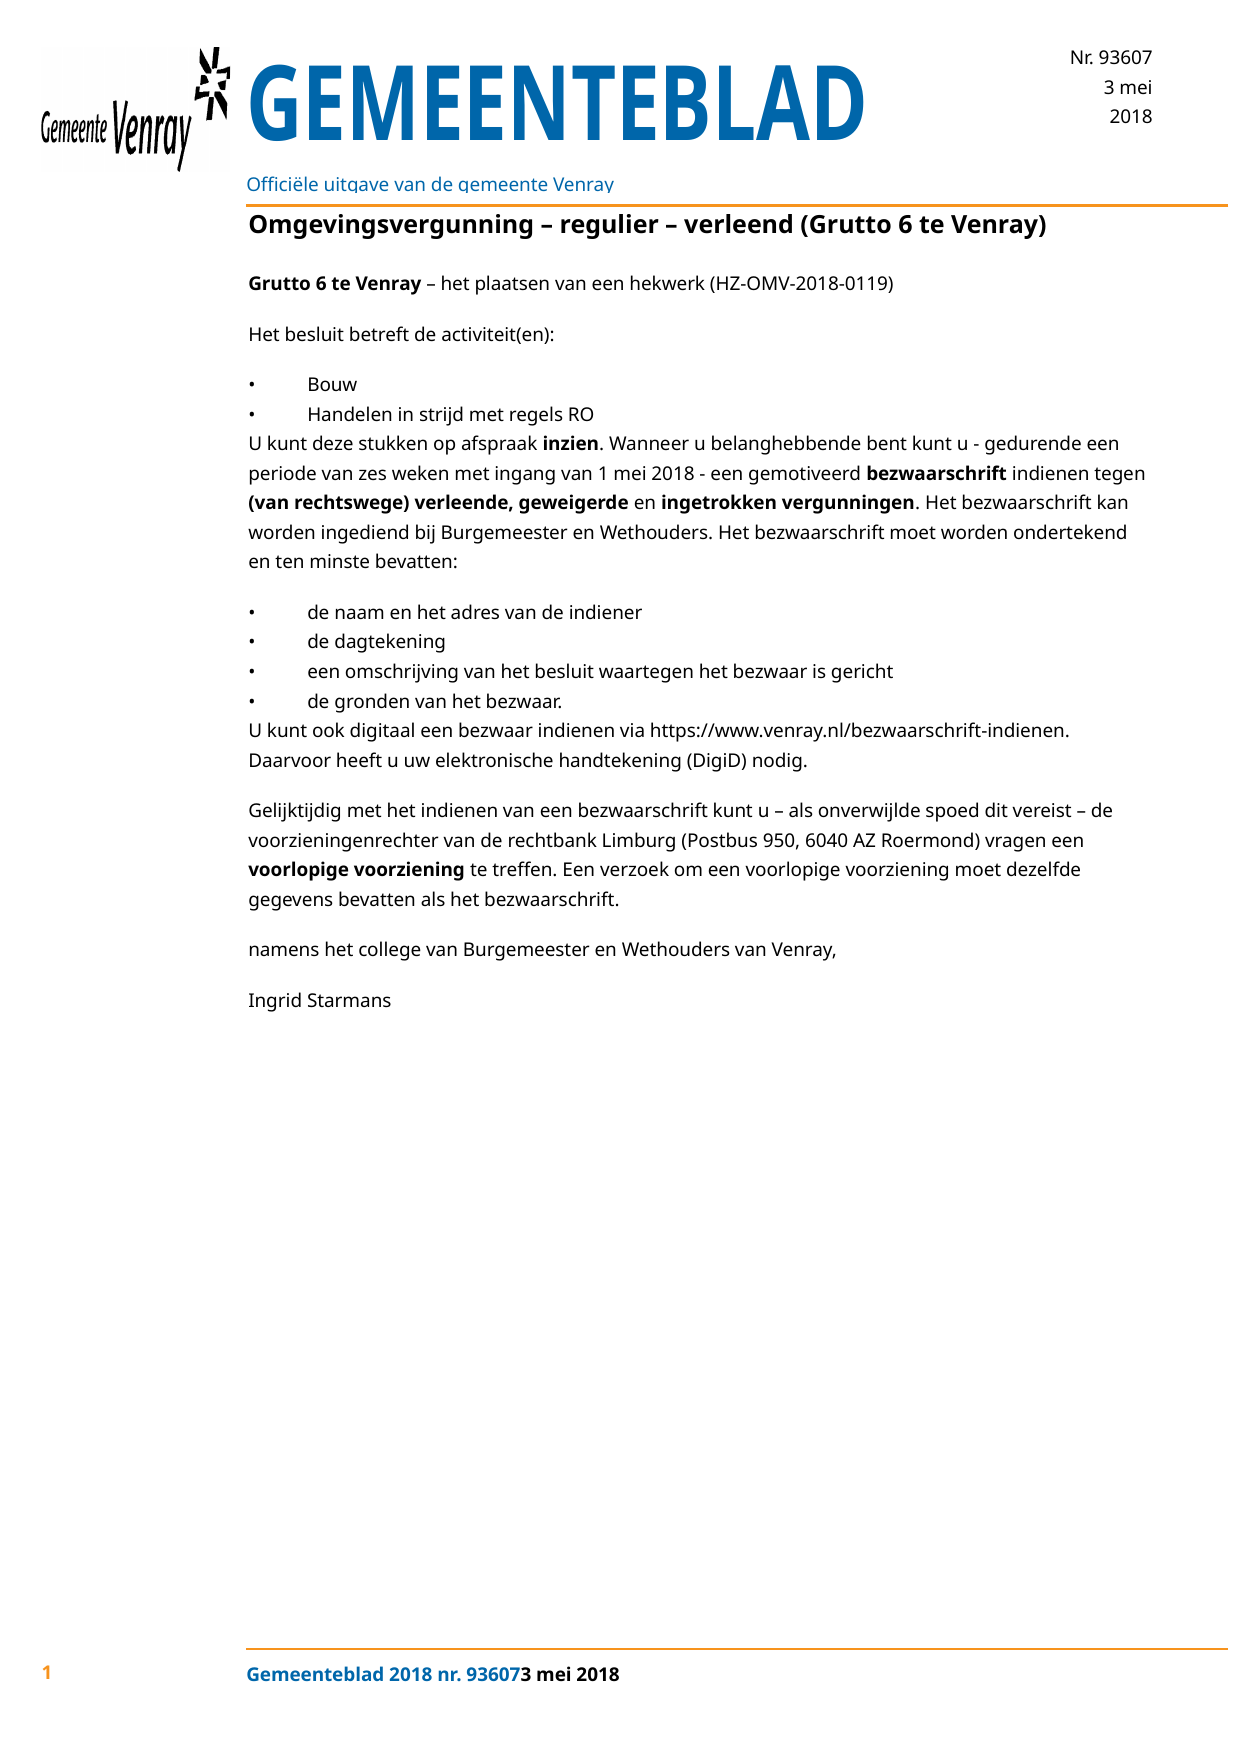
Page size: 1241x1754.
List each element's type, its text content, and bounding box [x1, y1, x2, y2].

text Ingrid Starmans [248, 987, 1152, 1013]
text U kunt deze stukken op afspraak inzien. Wanneer u belanghebbende bent kunt u - gedurende een periode van zes weken met ingang van 1 mei 2018 - een gemotiveerd bezwaarschrift indienen tegen (van rechtswege) verleende, geweigerde en ingetrokken vergunningen. Het bezwaarschrift kan worden ingediend bij Burgemeester en Wethouders. Het bezwaarschrift moet worden ondertekend en ten minste bevatten: [248, 430, 1152, 574]
text namens het college van Burgemeester en Wethouders van Venray, [248, 937, 1152, 962]
text U kunt ook digitaal een bezwaar indienen via https://www.venray.nl/bezwaarschrift-indienen. Daarvoor heeft u uw elektronische handtekening (DigiD) nodig. [248, 717, 1152, 773]
text Gelijktijdig met het indienen van een bezwaarschrift kunt u – als onverwijlde spoed dit vereist – de voorzieningenrechter van de rechtbank Limburg (Postbus 950, 6040 AZ Roermond) vragen een voorlopige voorziening te treffen. Een verzoek om een voorlopige voorziening moet dezelfde gegevens bevatten als het bezwaarschrift. [248, 797, 1152, 912]
text Het besluit betreft de activiteit(en): [248, 321, 1152, 346]
list Handelen in strijd met regels RO [248, 401, 1152, 426]
list een omschrijving van het besluit waartegen het bezwaar is gericht [248, 658, 1152, 684]
list de naam en het adres van de indiener [248, 599, 1152, 625]
list de gronden van het bezwaar. [248, 688, 1152, 713]
picture [41, 47, 231, 172]
text Omgevingsvergunning – regulier – verleend (Grutto 6 te Venray) [248, 207, 1152, 241]
text Grutto 6 te Venray – het plaatsen van een hekwerk (HZ-OMV-2018-0119) [248, 270, 1152, 296]
list de dagtekening [248, 629, 1152, 654]
list Bouw [248, 371, 1152, 397]
